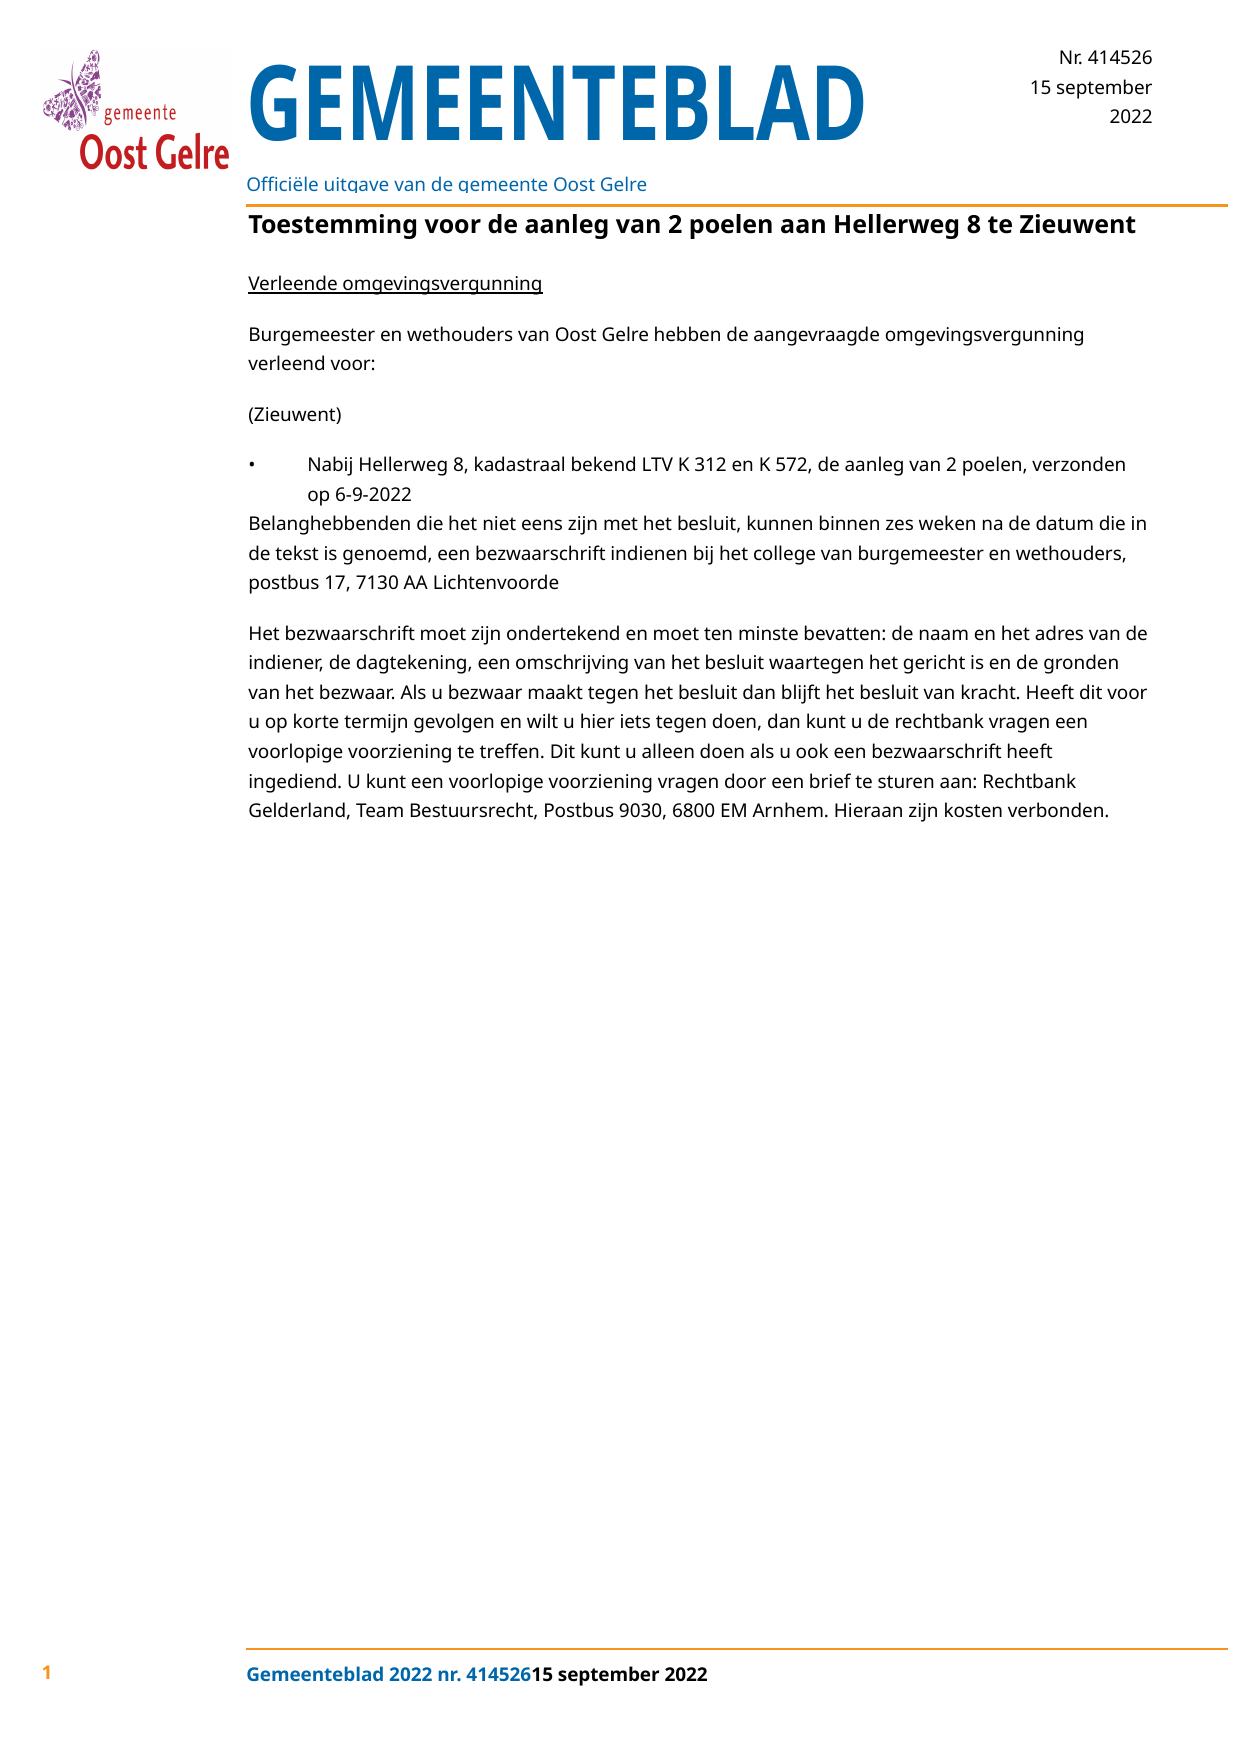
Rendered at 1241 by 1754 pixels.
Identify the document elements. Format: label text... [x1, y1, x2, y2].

text (Zieuwent) [248, 401, 1152, 426]
list Nabij Hellerweg 8, kadastraal bekend LTV K 312 en K 572, de aanleg van 2 poelen, verzonden op 6-9-2022 [248, 451, 1152, 506]
picture [41, 47, 231, 172]
text Het bezwaarschrift moet zijn ondertekend en moet ten minste bevatten: de naam en het adres van de indiener, de dagtekening, een omschrijving van het besluit waartegen het gericht is en de gronden van het bezwaar. Als u bezwaar maakt tegen het besluit dan blijft het besluit van kracht. Heeft dit voor u op korte termijn gevolgen en wilt u hier iets tegen doen, dan kunt u de rechtbank vragen een voorlopige voorziening te treffen. Dit kunt u alleen doen als u ook een bezwaarschrift heeft ingediend. U kunt een voorlopige voorziening vragen door een brief te sturen aan: Rechtbank Gelderland, Team Bestuursrecht, Postbus 9030, 6800 EM Arnhem. Hieraan zijn kosten verbonden. [248, 620, 1152, 823]
text Belanghebbenden die het niet eens zijn met het besluit, kunnen binnen zes weken na de datum die in de tekst is genoemd, een bezwaarschrift indienen bij het college van burgemeester en wethouders, postbus 17, 7130 AA Lichtenvoorde [248, 510, 1152, 595]
text Toestemming voor de aanleg van 2 poelen aan Hellerweg 8 te Zieuwent [248, 207, 1152, 241]
text Burgemeester en wethouders van Oost Gelre hebben de aangevraagde omgevingsvergunning verleend voor: [248, 321, 1152, 376]
text Verleende omgevingsvergunning [248, 270, 1152, 296]
